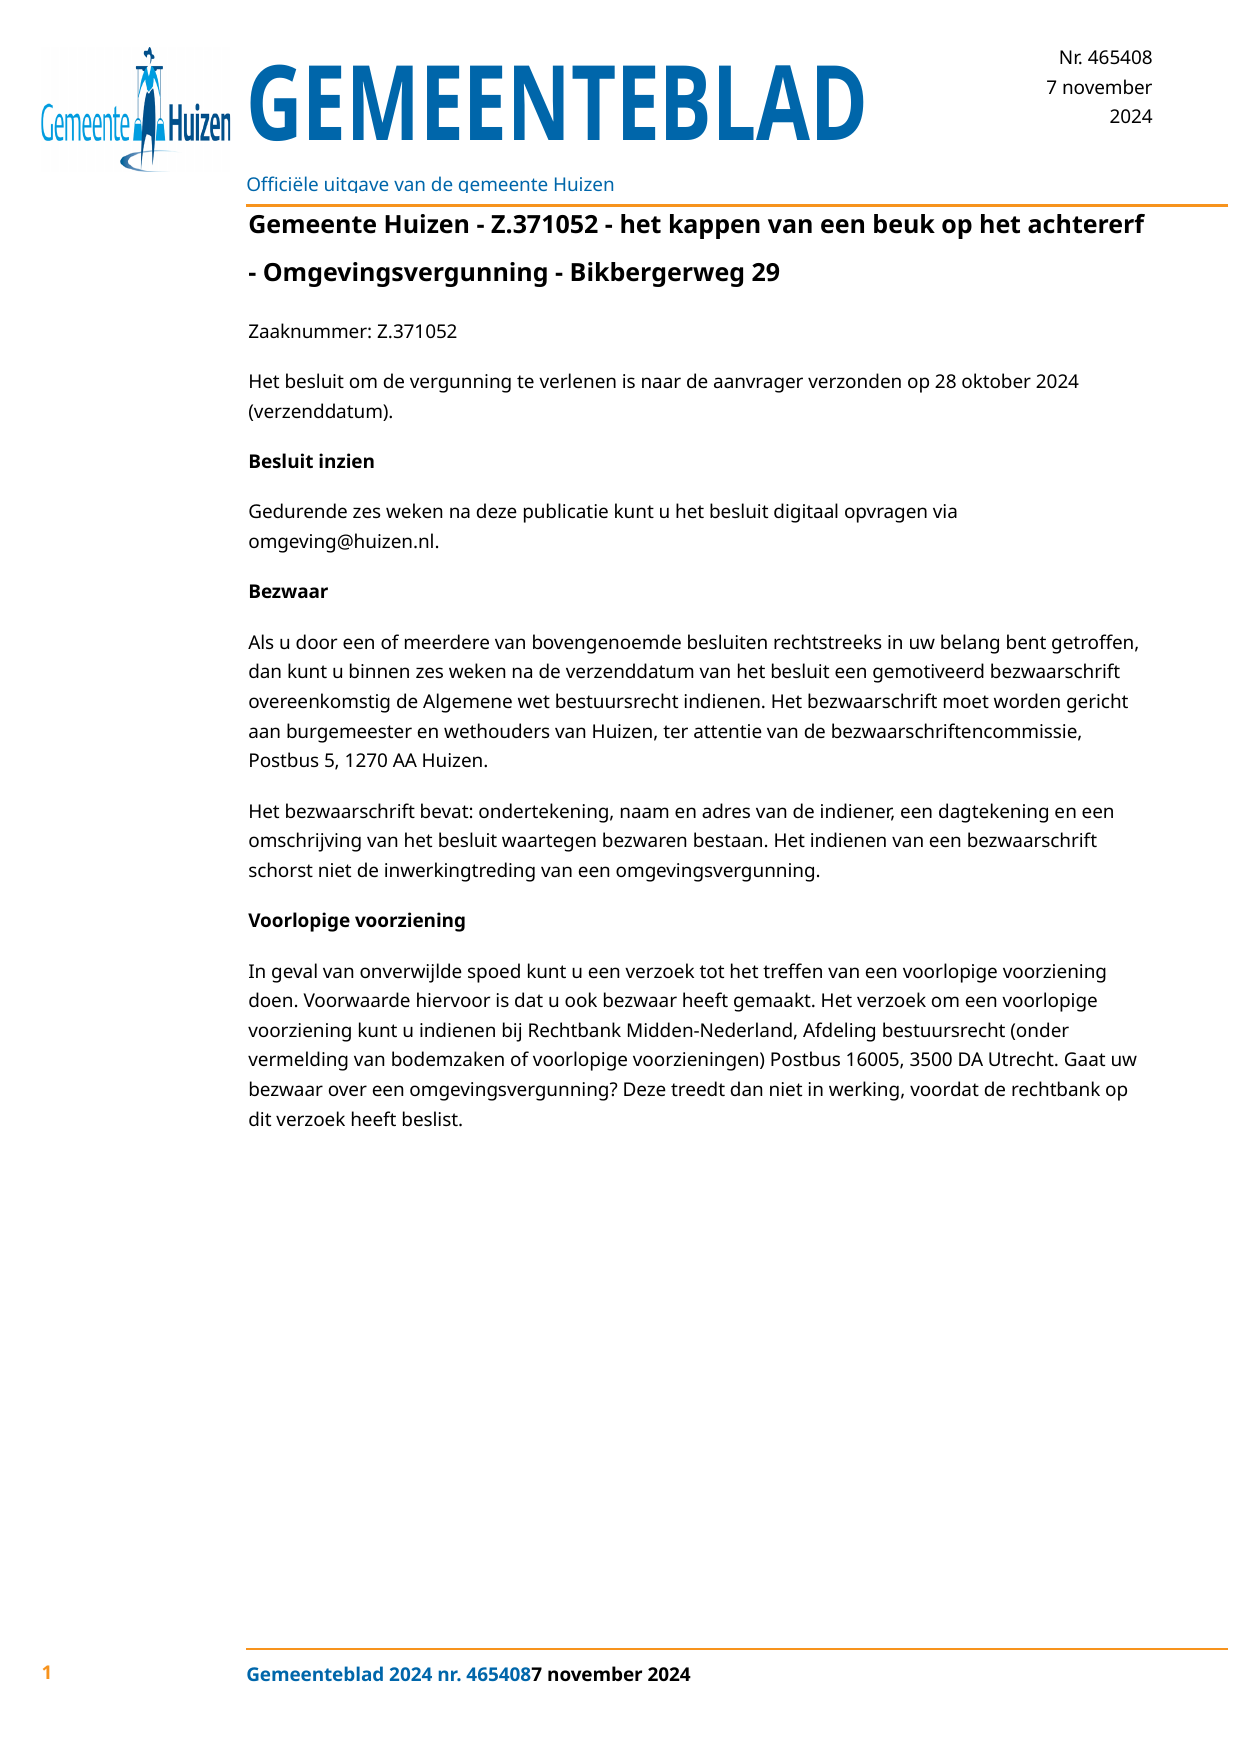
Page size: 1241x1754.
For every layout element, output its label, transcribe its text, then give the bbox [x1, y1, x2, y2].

picture [41, 47, 231, 172]
text Gemeente Huizen - Z.371052 - het kappen van een beuk op het achtererf - Omgevingsvergunning - Bikbergerweg 29 [248, 207, 1152, 288]
text Voorlopige voorziening [248, 907, 1152, 933]
text Zaaknummer: Z.371052 [248, 318, 1152, 344]
text Gedurende zes weken na deze publicatie kunt u het besluit digitaal opvragen via omgeving@huizen.nl. [248, 499, 1152, 554]
text Besluit inzien [248, 448, 1152, 474]
text In geval van onverwijlde spoed kunt u een verzoek tot het treffen van een voorlopige voorziening doen. Voorwaarde hiervoor is dat u ook bezwaar heeft gemaakt. Het verzoek om een voorlopige voorziening kunt u indienen bij Rechtbank Midden-Nederland, Afdeling bestuursrecht (onder vermelding van bodemzaken of voorlopige voorzieningen) Postbus 16005, 3500 DA Utrecht. Gaat uw bezwaar over een omgevingsvergunning? Deze treedt dan niet in werking, voordat de rechtbank op dit verzoek heeft beslist. [248, 958, 1152, 1132]
text Als u door een of meerdere van bovengenoemde besluiten rechtstreeks in uw belang bent getroffen, dan kunt u binnen zes weken na de verzenddatum van het besluit een gemotiveerd bezwaarschrift overeenkomstig de Algemene wet bestuursrecht indienen. Het bezwaarschrift moet worden gericht aan burgemeester en wethouders van Huizen, ter attentie van de bezwaarschriftencommissie, Postbus 5, 1270 AA Huizen. [248, 629, 1152, 773]
text Het besluit om de vergunning te verlenen is naar de aanvrager verzonden op 28 oktober 2024 (verzenddatum). [248, 368, 1152, 424]
text Het bezwaarschrift bevat: ondertekening, naam en adres van de indiener, een dagtekening en een omschrijving van het besluit waartegen bezwaren bestaan. Het indienen van een bezwaarschrift schorst niet de inwerkingtreding van een omgevingsvergunning. [248, 798, 1152, 883]
text Bezwaar [248, 579, 1152, 604]
